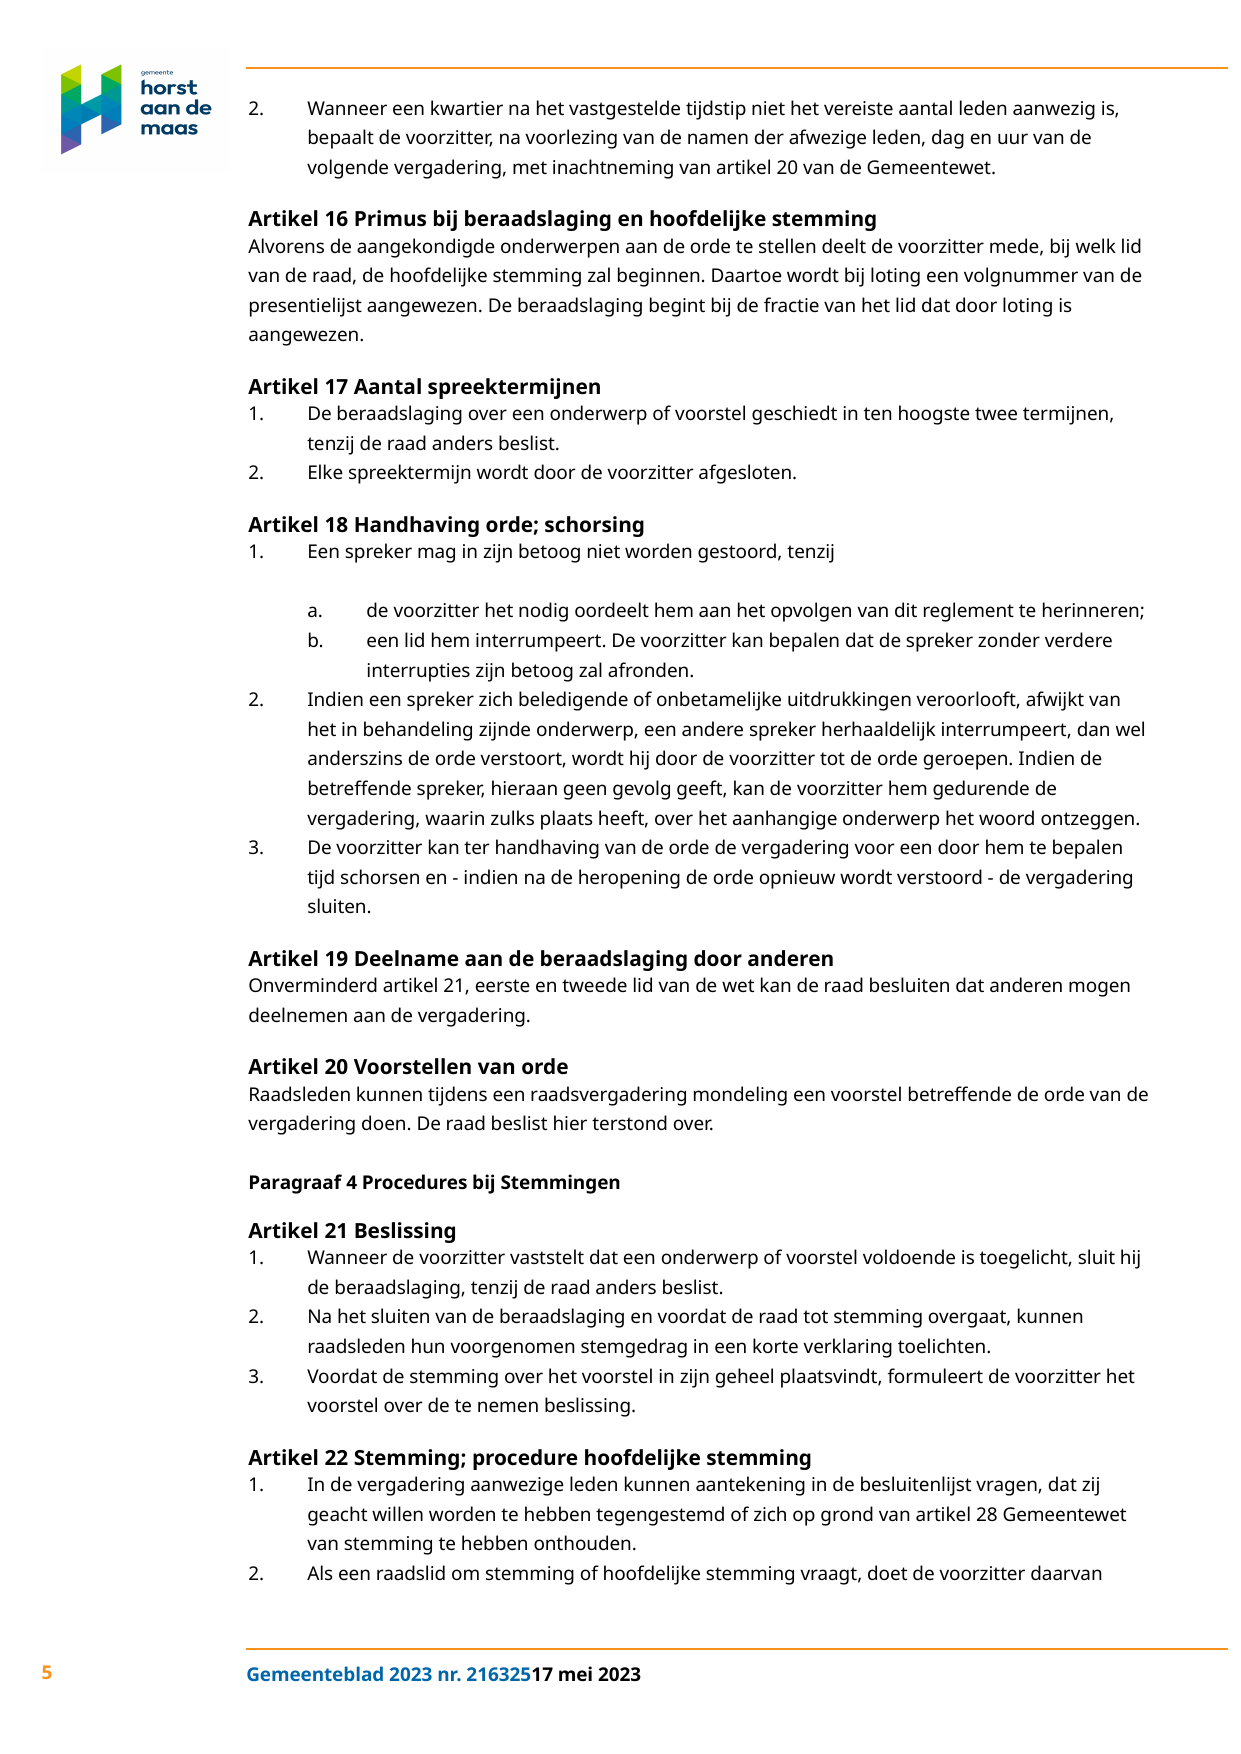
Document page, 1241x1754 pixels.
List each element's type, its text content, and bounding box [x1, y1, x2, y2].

picture [41, 47, 231, 172]
text Artikel 19 Deelname aan de beraadslaging door anderen [248, 944, 1152, 972]
list een lid hem interrumpeert. De voorzitter kan bepalen dat de spreker zonder verdere interrupties zijn betoog zal afronden. [307, 627, 1152, 682]
text Artikel 18 Handhaving orde; schorsing [248, 510, 1152, 538]
text Paragraaf 4 Procedures bij Stemmingen [248, 1169, 1152, 1195]
list Een spreker mag in zijn betoog niet worden gestoord, tenzij [248, 538, 1152, 564]
list De beraadslaging over een onderwerp of voorstel geschiedt in ten hoogste twee termijnen, tenzij de raad anders beslist. [248, 400, 1152, 456]
list De voorzitter kan ter handhaving van de orde de vergadering voor een door hem te bepalen tijd schorsen en - indien na de heropening de orde opnieuw wordt verstoord - de vergadering sluiten. [248, 834, 1152, 919]
list de voorzitter het nodig oordeelt hem aan het opvolgen van dit reglement te herinneren; [307, 598, 1152, 623]
text Artikel 20 Voorstellen van orde [248, 1052, 1152, 1081]
list Wanneer een kwartier na het vastgestelde tijdstip niet het vereiste aantal leden aanwezig is, bepaalt de voorzitter, na voorlezing van de namen der afwezige leden, dag en uur van de volgende vergadering, met inachtneming van artikel 20 van de Gemeentewet. [248, 95, 1152, 180]
list Voordat de stemming over het voorstel in zijn geheel plaatsvindt, formuleert de voorzitter het voorstel over de te nemen beslissing. [248, 1363, 1152, 1418]
text Artikel 22 Stemming; procedure hoofdelijke stemming [248, 1443, 1152, 1471]
list Na het sluiten van de beraadslaging en voordat de raad tot stemming overgaat, kunnen raadsleden hun voorgenomen stemgedrag in een korte verklaring toelichten. [248, 1304, 1152, 1359]
list Wanneer de voorzitter vaststelt dat een onderwerp of voorstel voldoende is toegelicht, sluit hij de beraadslaging, tenzij de raad anders beslist. [248, 1244, 1152, 1300]
list Als een raadslid om stemming of hoofdelijke stemming vraagt, doet de voorzitter daarvan [248, 1560, 1152, 1586]
text Artikel 17 Aantal spreektermijnen [248, 372, 1152, 400]
list Indien een spreker zich beledigende of onbetamelijke uitdrukkingen veroorlooft, afwijkt van het in behandeling zijnde onderwerp, een andere spreker herhaaldelijk interrumpeert, dan wel anderszins de orde verstoort, wordt hij door de voorzitter tot de orde geroepen. Indien de betreffende spreker, hieraan geen gevolg geeft, kan de voorzitter hem gedurende de vergadering, waarin zulks plaats heeft, over het aanhangige onderwerp het woord ontzeggen. [248, 686, 1152, 830]
text Artikel 21 Beslissing [248, 1216, 1152, 1244]
text Raadsleden kunnen tijdens een raadsvergadering mondeling een voorstel betreffende de orde van de vergadering doen. De raad beslist hier terstond over. [248, 1081, 1152, 1136]
text Onverminderd artikel 21, eerste en tweede lid van de wet kan de raad besluiten dat anderen mogen deelnemen aan de vergadering. [248, 972, 1152, 1028]
text Artikel 16 Primus bij beraadslaging en hoofdelijke stemming [248, 204, 1152, 233]
list In de vergadering aanwezige leden kunnen aantekening in de besluitenlijst vragen, dat zij geacht willen worden te hebben tegengestemd of zich op grond van artikel 28 Gemeentewet van stemming te hebben onthouden. [248, 1471, 1152, 1556]
text Alvorens de aangekondigde onderwerpen aan de orde te stellen deelt de voorzitter mede, bij welk lid van de raad, de hoofdelijke stemming zal beginnen. Daartoe wordt bij loting een volgnummer van de presentielijst aangewezen. De beraadslaging begint bij de fractie van het lid dat door loting is aangewezen. [248, 233, 1152, 347]
list Elke spreektermijn wordt door de voorzitter afgesloten. [248, 459, 1152, 485]
